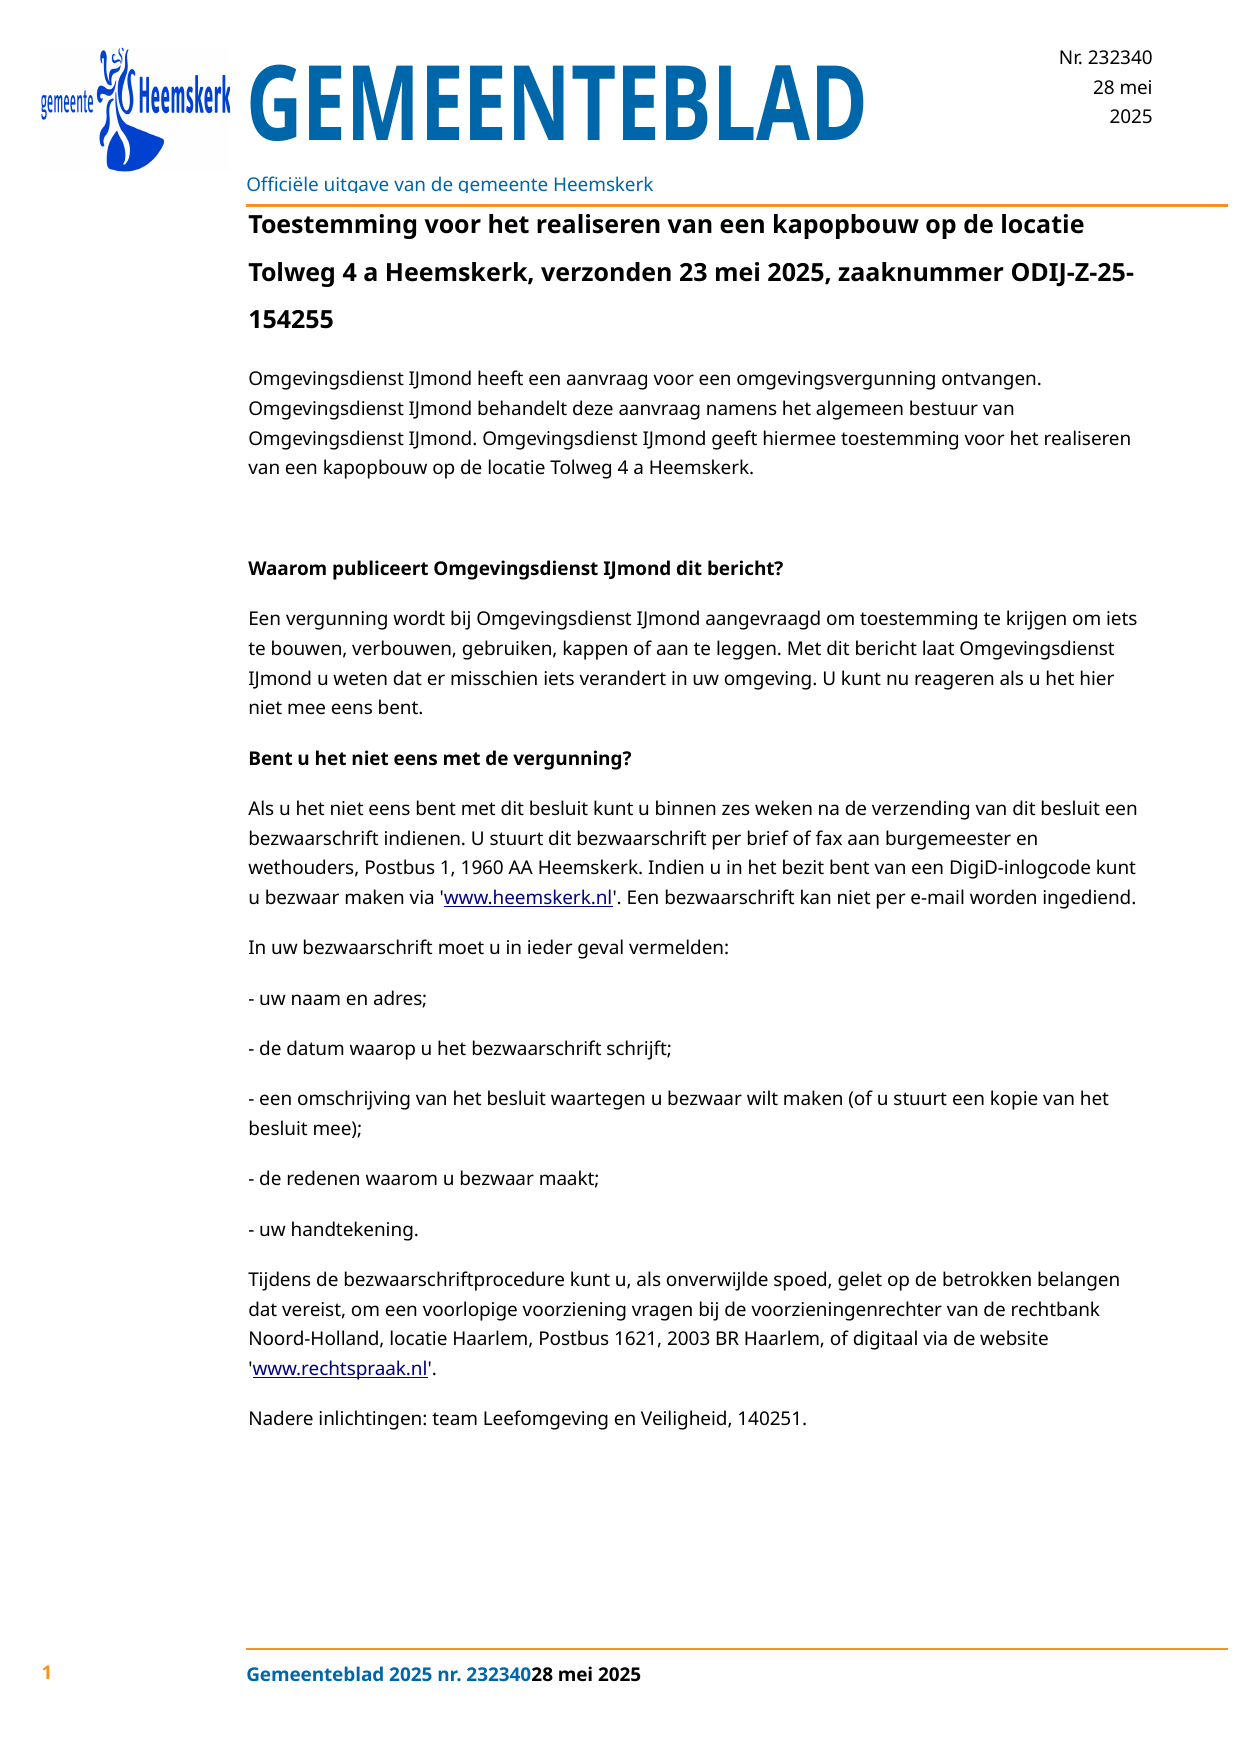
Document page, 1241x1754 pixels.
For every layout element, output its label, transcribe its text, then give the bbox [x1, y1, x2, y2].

text - uw handtekening. [248, 1216, 1152, 1242]
text - uw naam en adres; [248, 985, 1152, 1010]
text - de datum waarop u het bezwaarschrift schrijft; [248, 1035, 1152, 1061]
text Omgevingsdienst IJmond heeft een aanvraag voor een omgevingsvergunning ontvangen. Omgevingsdienst IJmond behandelt deze aanvraag namens het algemeen bestuur van Omgevingsdienst IJmond. Omgevingsdienst IJmond geeft hiermee toestemming voor het realiseren van een kapopbouw op de locatie Tolweg 4 a Heemskerk. [248, 366, 1152, 480]
text In uw bezwaarschrift moet u in ieder geval vermelden: [248, 934, 1152, 960]
text Nadere inlichtingen: team Leefomgeving en Veiligheid, 140251. [248, 1406, 1152, 1431]
text Tijdens de bezwaarschriftprocedure kunt u, als onverwijlde spoed, gelet op de betrokken belangen dat vereist, om een voorlopige voorziening vragen bij de voorzieningenrechter van de rechtbank Noord-Holland, locatie Haarlem, Postbus 1621, 2003 BR Haarlem, of digitaal via de website 'www.rechtspraak.nl'. [248, 1266, 1152, 1381]
text Een vergunning wordt bij Omgevingsdienst IJmond aangevraagd om toestemming te krijgen om iets te bouwen, verbouwen, gebruiken, kappen of aan te leggen. Met dit bericht laat Omgevingsdienst IJmond u weten dat er misschien iets verandert in uw omgeving. U kunt nu reageren als u het hier niet mee eens bent. [248, 606, 1152, 720]
text Bent u het niet eens met de vergunning? [248, 745, 1152, 770]
text - een omschrijving van het besluit waartegen u bezwaar wilt maken (of u stuurt een kopie van het besluit mee); [248, 1086, 1152, 1141]
text - de redenen waarom u bezwaar maakt; [248, 1166, 1152, 1191]
text Toestemming voor het realiseren van een kapopbouw op de locatie Tolweg 4 a Heemskerk, verzonden 23 mei 2025, zaaknummer ODIJ-Z-25-154255 [248, 207, 1152, 336]
text Als u het niet eens bent met dit besluit kunt u binnen zes weken na de verzending van dit besluit een bezwaarschrift indienen. U stuurt dit bezwaarschrift per brief of fax aan burgemeester en wethouders, Postbus 1, 1960 AA Heemskerk. Indien u in het bezit bent van een DigiD-inlogcode kunt u bezwaar maken via 'www.heemskerk.nl'. Een bezwaarschrift kan niet per e-mail worden ingediend. [248, 795, 1152, 909]
picture [41, 47, 231, 172]
text Waarom publiceert Omgevingsdienst IJmond dit bericht? [248, 555, 1152, 581]
